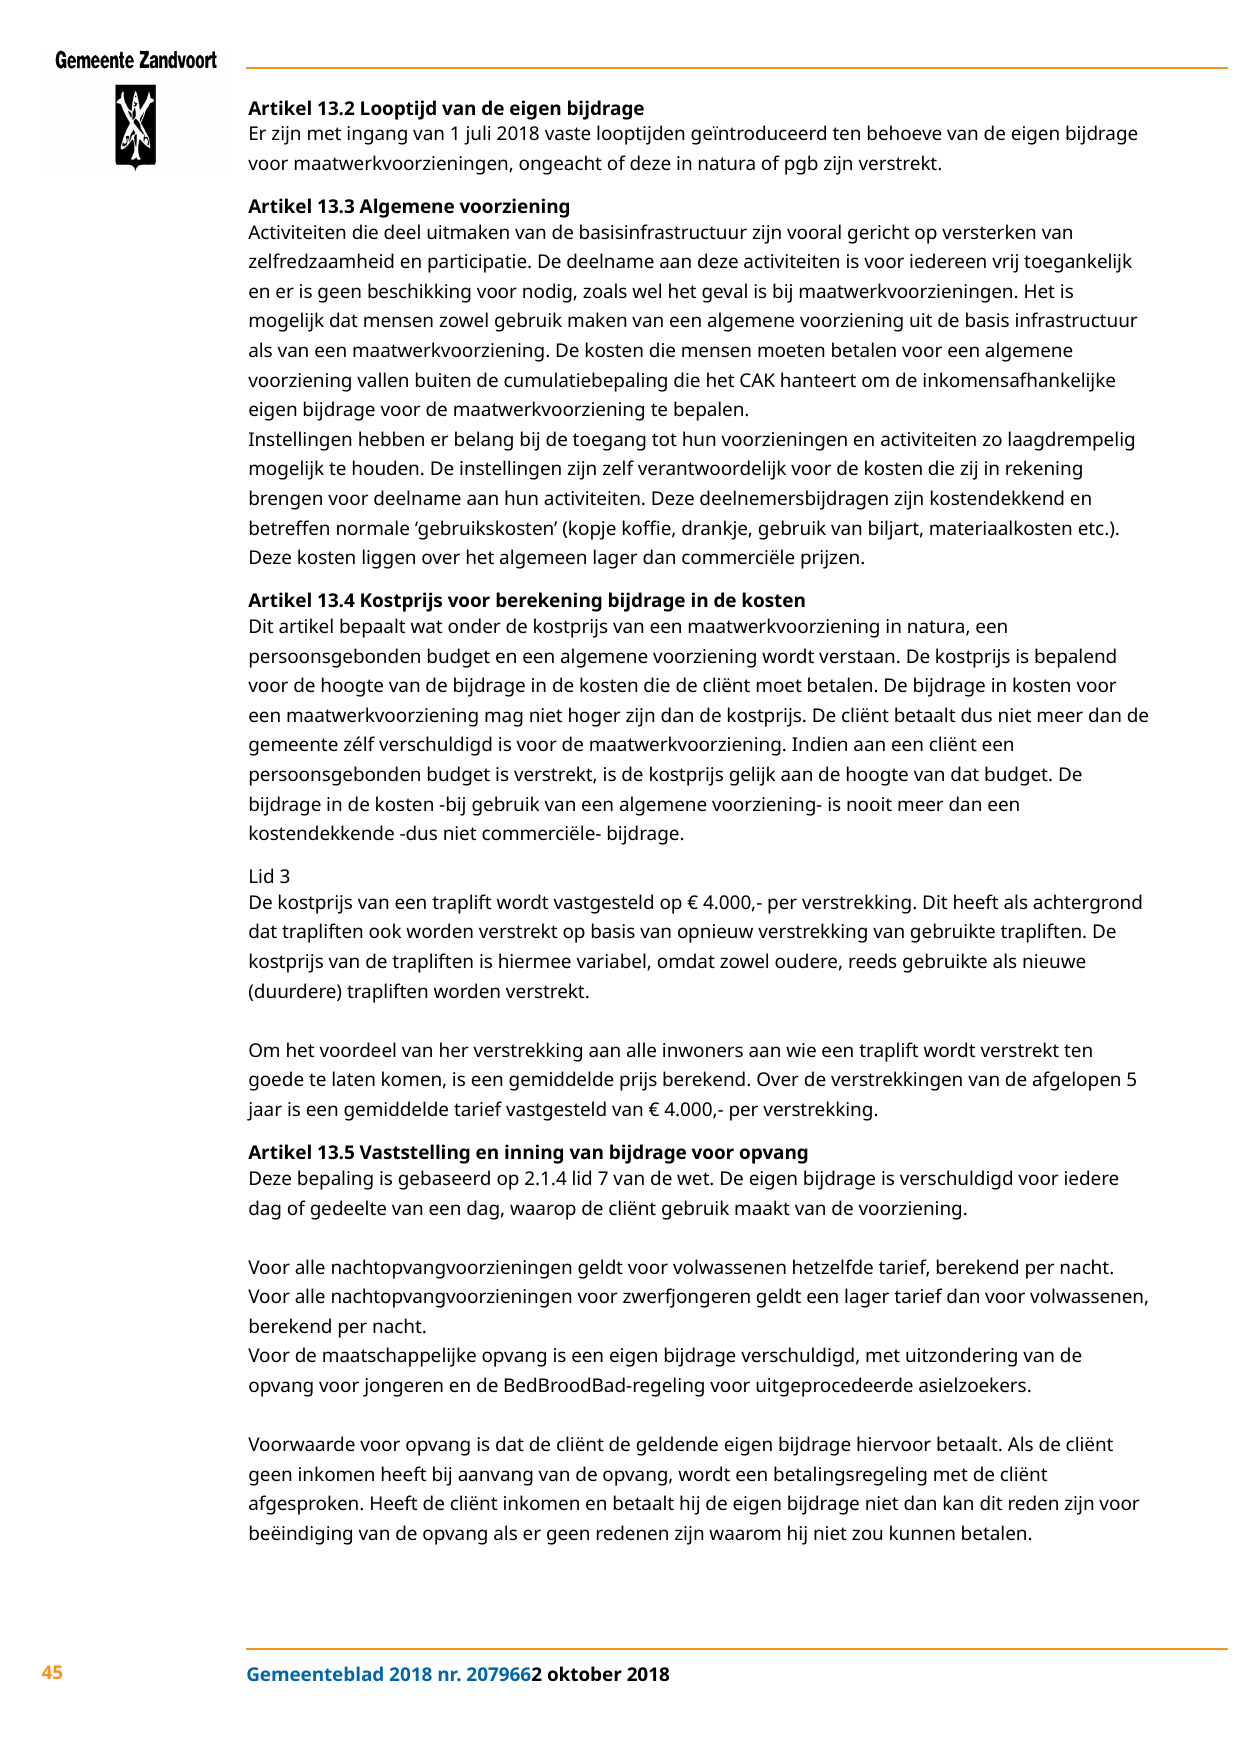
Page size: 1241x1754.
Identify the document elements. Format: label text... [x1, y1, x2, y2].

text Deze bepaling is gebaseerd op 2.1.4 lid 7 van de wet. De eigen bijdrage is verschuldigd voor iedere dag of gedeelte van een dag, waarop de cliënt gebruik maakt van de voorziening. [248, 1165, 1152, 1220]
text Artikel 13.3 Algemene voorziening [248, 193, 1152, 219]
text Artikel 13.5 Vaststelling en inning van bijdrage voor opvang [248, 1139, 1152, 1165]
text De kostprijs van een traplift wordt vastgesteld op € 4.000,- per verstrekking. Dit heeft als achtergrond dat trapliften ook worden verstrekt op basis van opnieuw verstrekking van gebruikte trapliften. De kostprijs van de trapliften is hiermee variabel, omdat zowel oudere, reeds gebruikte als nieuwe (duurdere) trapliften worden verstrekt. [248, 889, 1152, 1004]
text Artikel 13.2 Looptijd van de eigen bijdrage [248, 95, 1152, 121]
text Artikel 13.4 Kostprijs voor berekening bijdrage in de kosten [248, 587, 1152, 613]
text Voorwaarde voor opvang is dat de cliënt de geldende eigen bijdrage hiervoor betaalt. Als de cliënt geen inkomen heeft bij aanvang van de opvang, wordt een betalingsregeling met de cliënt afgesproken. Heeft de cliënt inkomen en betaalt hij de eigen bijdrage niet dan kan dit reden zijn voor beëindiging van de opvang als er geen redenen zijn waarom hij niet zou kunnen betalen. [248, 1431, 1152, 1546]
text Lid 3 [248, 863, 1152, 889]
text Om het voordeel van her verstrekking aan alle inwoners aan wie een traplift wordt verstrekt ten goede te laten komen, is een gemiddelde prijs berekend. Over de verstrekkingen van de afgelopen 5 jaar is een gemiddelde tarief vastgesteld van € 4.000,- per verstrekking. [248, 1037, 1152, 1122]
text Instellingen hebben er belang bij de toegang tot hun voorzieningen en activiteiten zo laagdrempelig mogelijk te houden. De instellingen zijn zelf verantwoordelijk voor de kosten die zij in rekening brengen voor deelname aan hun activiteiten. Deze deelnemersbijdragen zijn kostendekkend en betreffen normale ‘gebruikskosten’ (kopje koffie, drankje, gebruik van biljart, materiaalkosten etc.). Deze kosten liggen over het algemeen lager dan commerciële prijzen. [248, 426, 1152, 570]
text Voor de maatschappelijke opvang is een eigen bijdrage verschuldigd, met uitzondering van de opvang voor jongeren en de BedBroodBad-regeling voor uitgeprocedeerde asielzoekers. [248, 1343, 1152, 1398]
picture [41, 47, 231, 172]
text Activiteiten die deel uitmaken van de basisinfrastructuur zijn vooral gericht op versterken van zelfredzaamheid en participatie. De deelname aan deze activiteiten is voor iedereen vrij toegankelijk en er is geen beschikking voor nodig, zoals wel het geval is bij maatwerkvoorzieningen. Het is mogelijk dat mensen zowel gebruik maken van een algemene voorziening uit de basis infrastructuur als van een maatwerkvoorziening. De kosten die mensen moeten betalen voor een algemene voorziening vallen buiten de cumulatiebepaling die het CAK hanteert om de inkomensafhankelijke eigen bijdrage voor de maatwerkvoorziening te bepalen. [248, 219, 1152, 422]
text Voor alle nachtopvangvoorzieningen geldt voor volwassenen hetzelfde tarief, berekend per nacht. Voor alle nachtopvangvoorzieningen voor zwerfjongeren geldt een lager tarief dan voor volwassenen, berekend per nacht. [248, 1254, 1152, 1339]
text Er zijn met ingang van 1 juli 2018 vaste looptijden geïntroduceerd ten behoeve van de eigen bijdrage voor maatwerkvoorzieningen, ongeacht of deze in natura of pgb zijn verstrekt. [248, 121, 1152, 176]
text Dit artikel bepaalt wat onder de kostprijs van een maatwerkvoorziening in natura, een persoonsgebonden budget en een algemene voorziening wordt verstaan. De kostprijs is bepalend voor de hoogte van de bijdrage in de kosten die de cliënt moet betalen. De bijdrage in kosten voor een maatwerkvoorziening mag niet hoger zijn dan de kostprijs. De cliënt betaalt dus niet meer dan de gemeente zélf verschuldigd is voor de maatwerkvoorziening. Indien aan een cliënt een persoonsgebonden budget is verstrekt, is de kostprijs gelijk aan de hoogte van dat budget. De bijdrage in de kosten -bij gebruik van een algemene voorziening- is nooit meer dan een kostendekkende -dus niet commerciële- bijdrage. [248, 613, 1152, 846]
